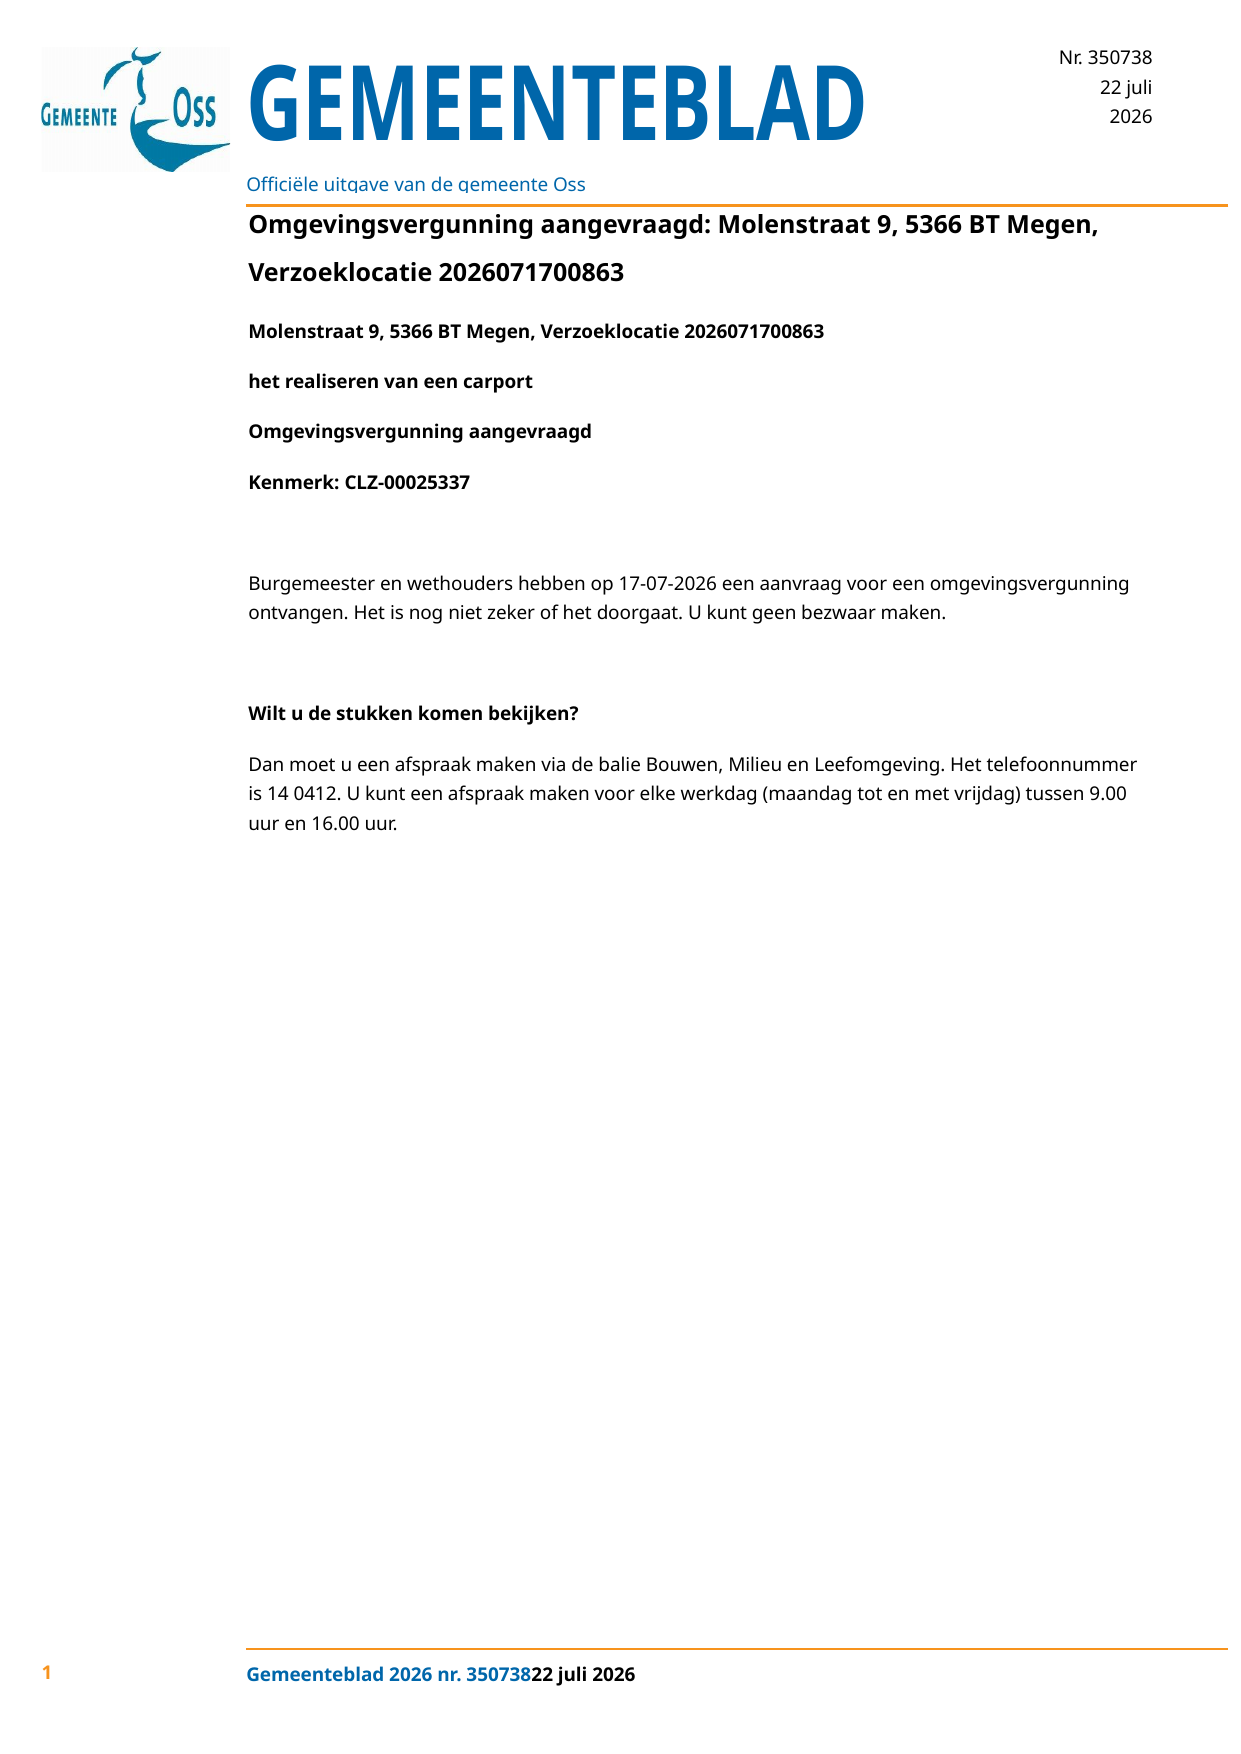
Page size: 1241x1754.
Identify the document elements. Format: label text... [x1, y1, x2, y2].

text het realiseren van een carport [248, 368, 1152, 394]
text Kenmerk: CLZ-00025337 [248, 469, 1152, 495]
text Wilt u de stukken komen bekijken? [248, 700, 1152, 726]
text Omgevingsvergunning aangevraagd [248, 419, 1152, 444]
text Dan moet u een afspraak maken via de balie Bouwen, Milieu en Leefomgeving. Het telefoonnummer is 14 0412. U kunt een afspraak maken voor elke werkdag (maandag tot en met vrijdag) tussen 9.00 uur en 16.00 uur. [248, 751, 1152, 836]
text Molenstraat 9, 5366 BT Megen, Verzoeklocatie 2026071700863 [248, 318, 1152, 344]
picture [41, 47, 231, 172]
text Omgevingsvergunning aangevraagd: Molenstraat 9, 5366 BT Megen, Verzoeklocatie 2026071700863 [248, 207, 1152, 288]
text Burgemeester en wethouders hebben op 17-07-2026 een aanvraag voor een omgevingsvergunning ontvangen. Het is nog niet zeker of het doorgaat. U kunt geen bezwaar maken. [248, 570, 1152, 625]
